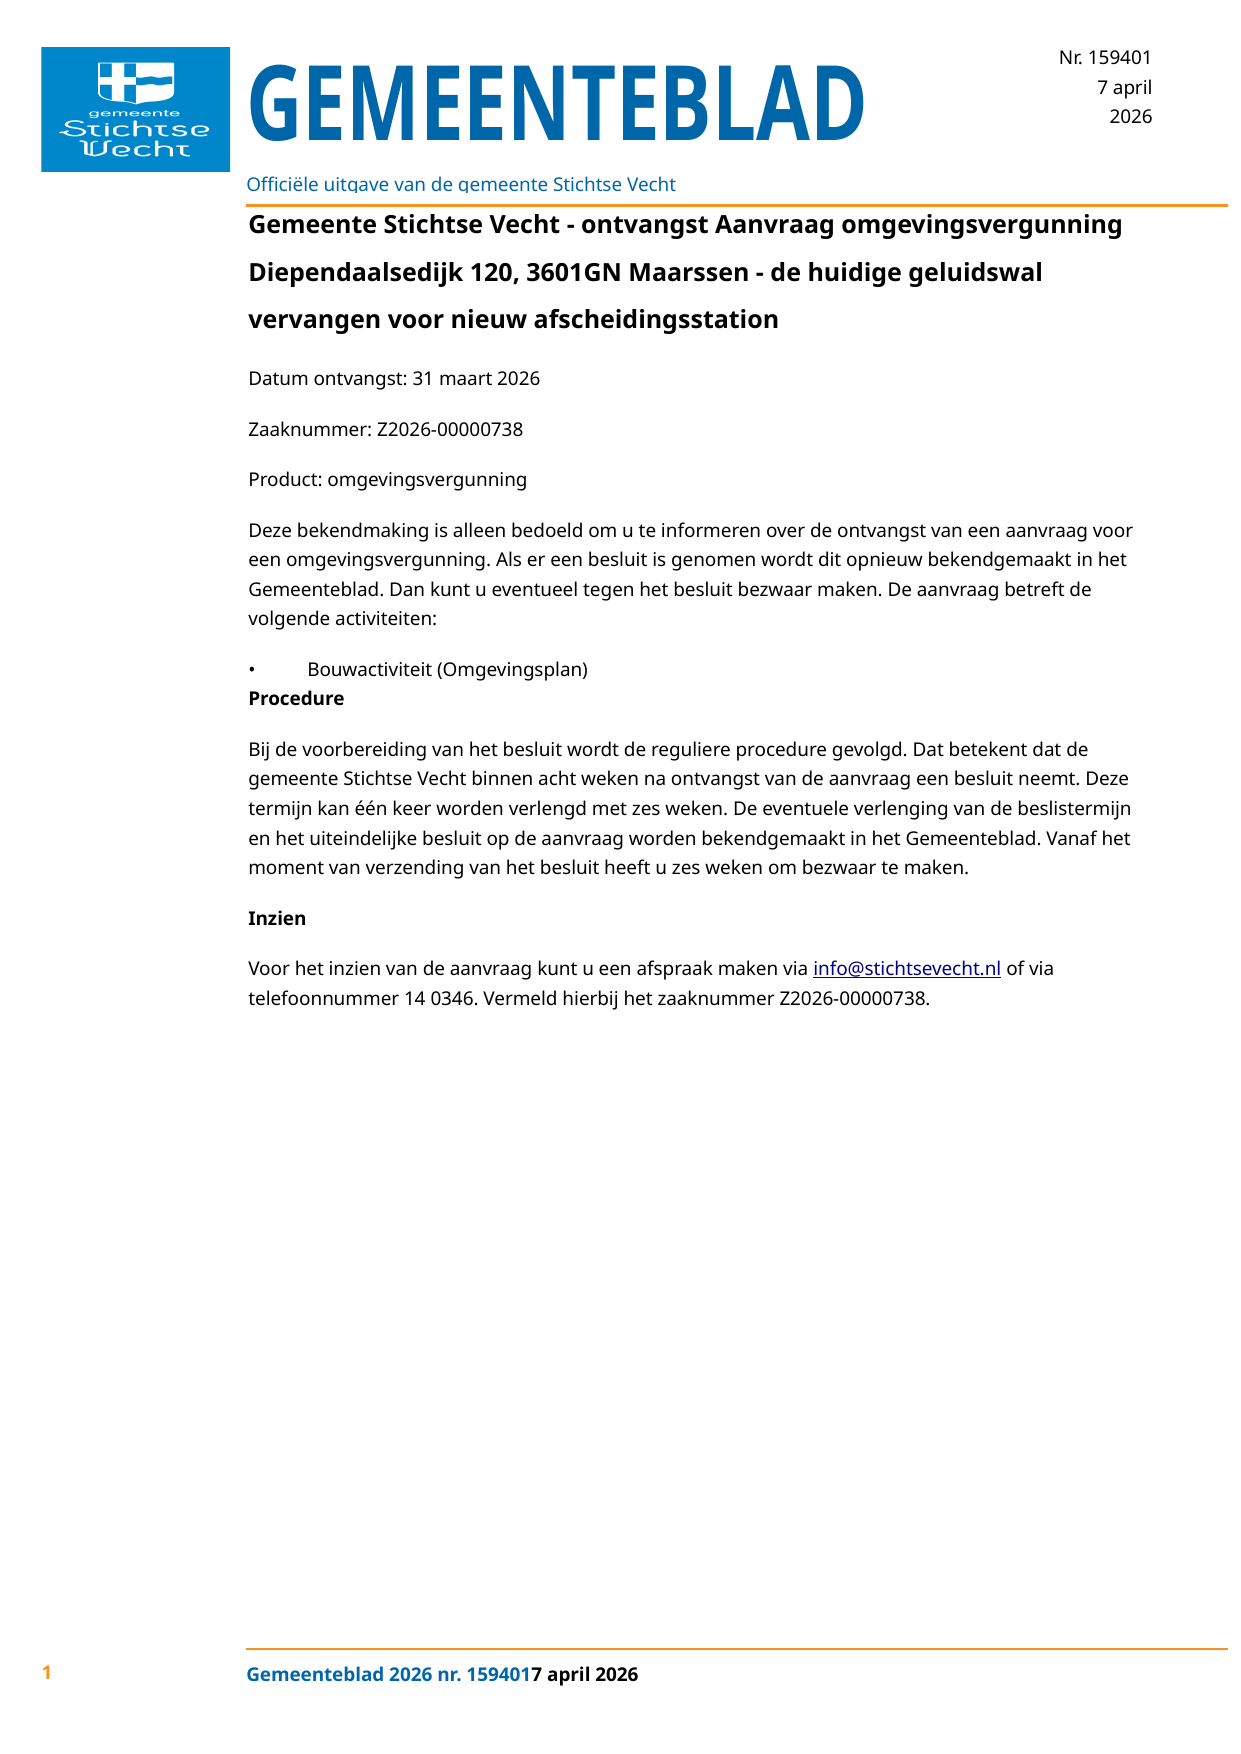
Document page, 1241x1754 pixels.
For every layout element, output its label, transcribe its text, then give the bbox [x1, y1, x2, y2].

list Bouwactiviteit (Omgevingsplan) [248, 656, 1152, 682]
text Zaaknummer: Z2026-00000738 [248, 416, 1152, 442]
text Bij de voorbereiding van het besluit wordt de reguliere procedure gevolgd. Dat betekent dat de gemeente Stichtse Vecht binnen acht weken na ontvangst van de aanvraag een besluit neemt. Deze termijn kan één keer worden verlengd met zes weken. De eventuele verlenging van de beslistermijn en het uiteindelijke besluit op de aanvraag worden bekendgemaakt in het Gemeenteblad. Vanaf het moment van verzending van het besluit heeft u zes weken om bezwaar te maken. [248, 736, 1152, 880]
picture [99, 63, 135, 101]
text Voor het inzien van de aanvraag kunt u een afspraak maken via info@stichtsevecht.nl of via telefoonnummer 14 0346. Vermeld hierbij het zaaknummer Z2026-00000738. [248, 955, 1152, 1010]
text Product: omgevingsvergunning [248, 466, 1152, 492]
text Datum ontvangst: 31 maart 2026 [248, 366, 1152, 391]
picture [137, 63, 174, 103]
text Inzien [248, 905, 1152, 930]
text Deze bekendmaking is alleen bedoeld om u te informeren over de ontvangst van een aanvraag voor een omgevingsvergunning. Als er een besluit is genomen wordt dit opnieuw bekendgemaakt in het Gemeenteblad. Dan kunt u eventueel tegen het besluit bezwaar maken. De aanvraag betreft de volgende activiteiten: [248, 517, 1152, 631]
text Gemeente Stichtse Vecht - ontvangst Aanvraag omgevingsvergunning Diependaalsedijk 120, 3601GN Maarssen - de huidige geluidswal vervangen voor nieuw afscheidingsstation [248, 207, 1152, 336]
text Procedure [248, 686, 1152, 711]
